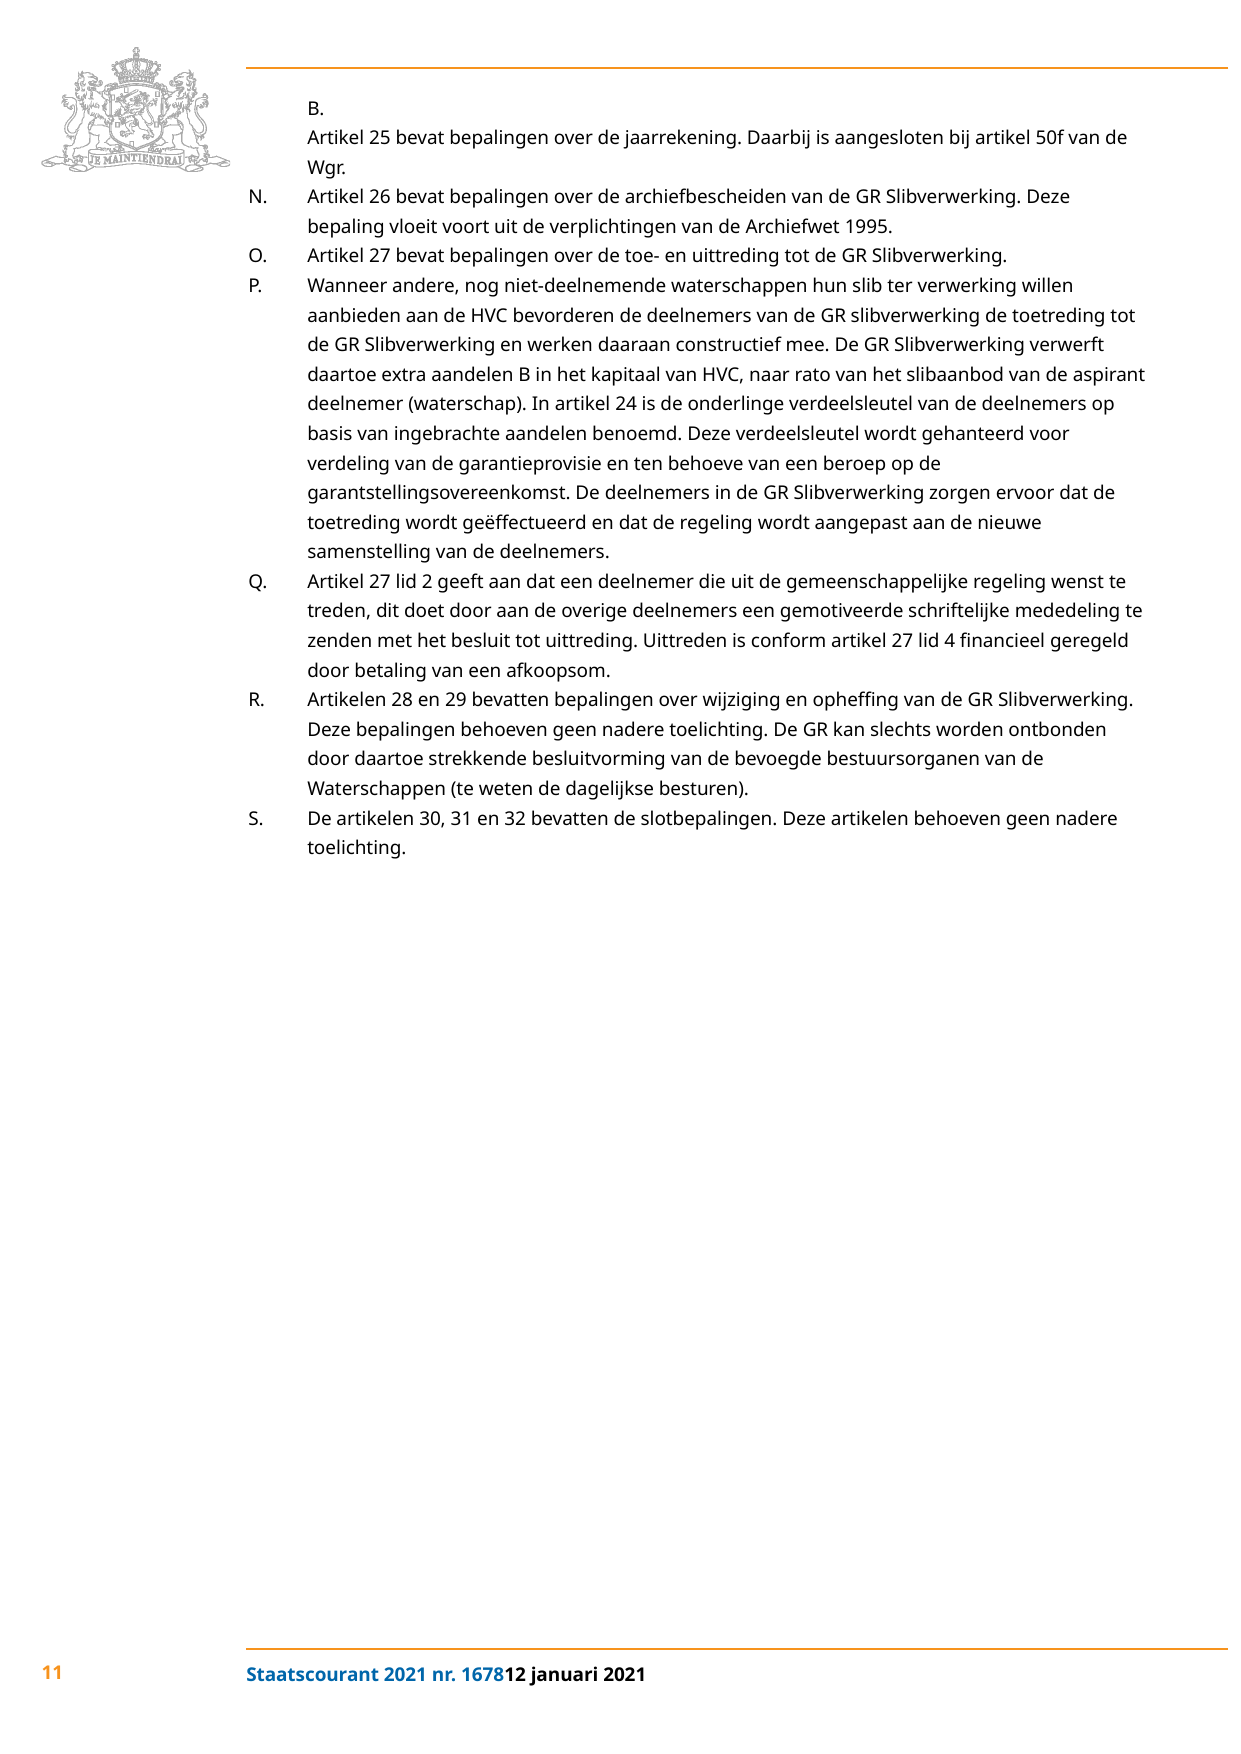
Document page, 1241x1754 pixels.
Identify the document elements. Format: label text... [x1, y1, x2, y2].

list Artikel 26 bevat bepalingen over de archiefbescheiden van de GR Slibverwerking. Deze bepaling vloeit voort uit de verplichtingen van de Archiefwet 1995. [248, 183, 1152, 239]
list Artikelen 28 en 29 bevatten bepalingen over wijziging en opheffing van de GR Slibverwerking. Deze bepalingen behoeven geen nadere toelichting. De GR kan slechts worden ontbonden door daartoe strekkende besluitvorming van de bevoegde bestuursorganen van de Waterschappen (te weten de dagelijkse besturen). [248, 686, 1152, 801]
list Artikel 27 bevat bepalingen over de toe- en uittreding tot de GR Slibverwerking. [248, 243, 1152, 268]
list B. [248, 95, 1152, 121]
list De artikelen 30, 31 en 32 bevatten de slotbepalingen. Deze artikelen behoeven geen nadere toelichting. [248, 805, 1152, 860]
list Artikel 25 bevat bepalingen over de jaarrekening. Daarbij is aangesloten bij artikel 50f van de Wgr. [248, 124, 1152, 180]
picture [41, 47, 231, 172]
list Artikel 27 lid 2 geeft aan dat een deelnemer die uit de gemeenschappelijke regeling wenst te treden, dit doet door aan de overige deelnemers een gemotiveerde schriftelijke mededeling te zenden met het besluit tot uittreding. Uittreden is conform artikel 27 lid 4 financieel geregeld door betaling van een afkoopsom. [248, 568, 1152, 683]
list Wanneer andere, nog niet-deelnemende waterschappen hun slib ter verwerking willen aanbieden aan de HVC bevorderen de deelnemers van de GR slibverwerking de toetreding tot de GR Slibverwerking en werken daaraan constructief mee. De GR Slibverwerking verwerft daartoe extra aandelen B in het kapitaal van HVC, naar rato van het slibaanbod van de aspirant deelnemer (waterschap). In artikel 24 is de onderlinge verdeelsleutel van de deelnemers op basis van ingebrachte aandelen benoemd. Deze verdeelsleutel wordt gehanteerd voor verdeling van de garantieprovisie en ten behoeve van een beroep op de garantstellingsovereenkomst. De deelnemers in de GR Slibverwerking zorgen ervoor dat de toetreding wordt geëffectueerd en dat de regeling wordt aangepast aan de nieuwe samenstelling van de deelnemers. [248, 272, 1152, 564]
